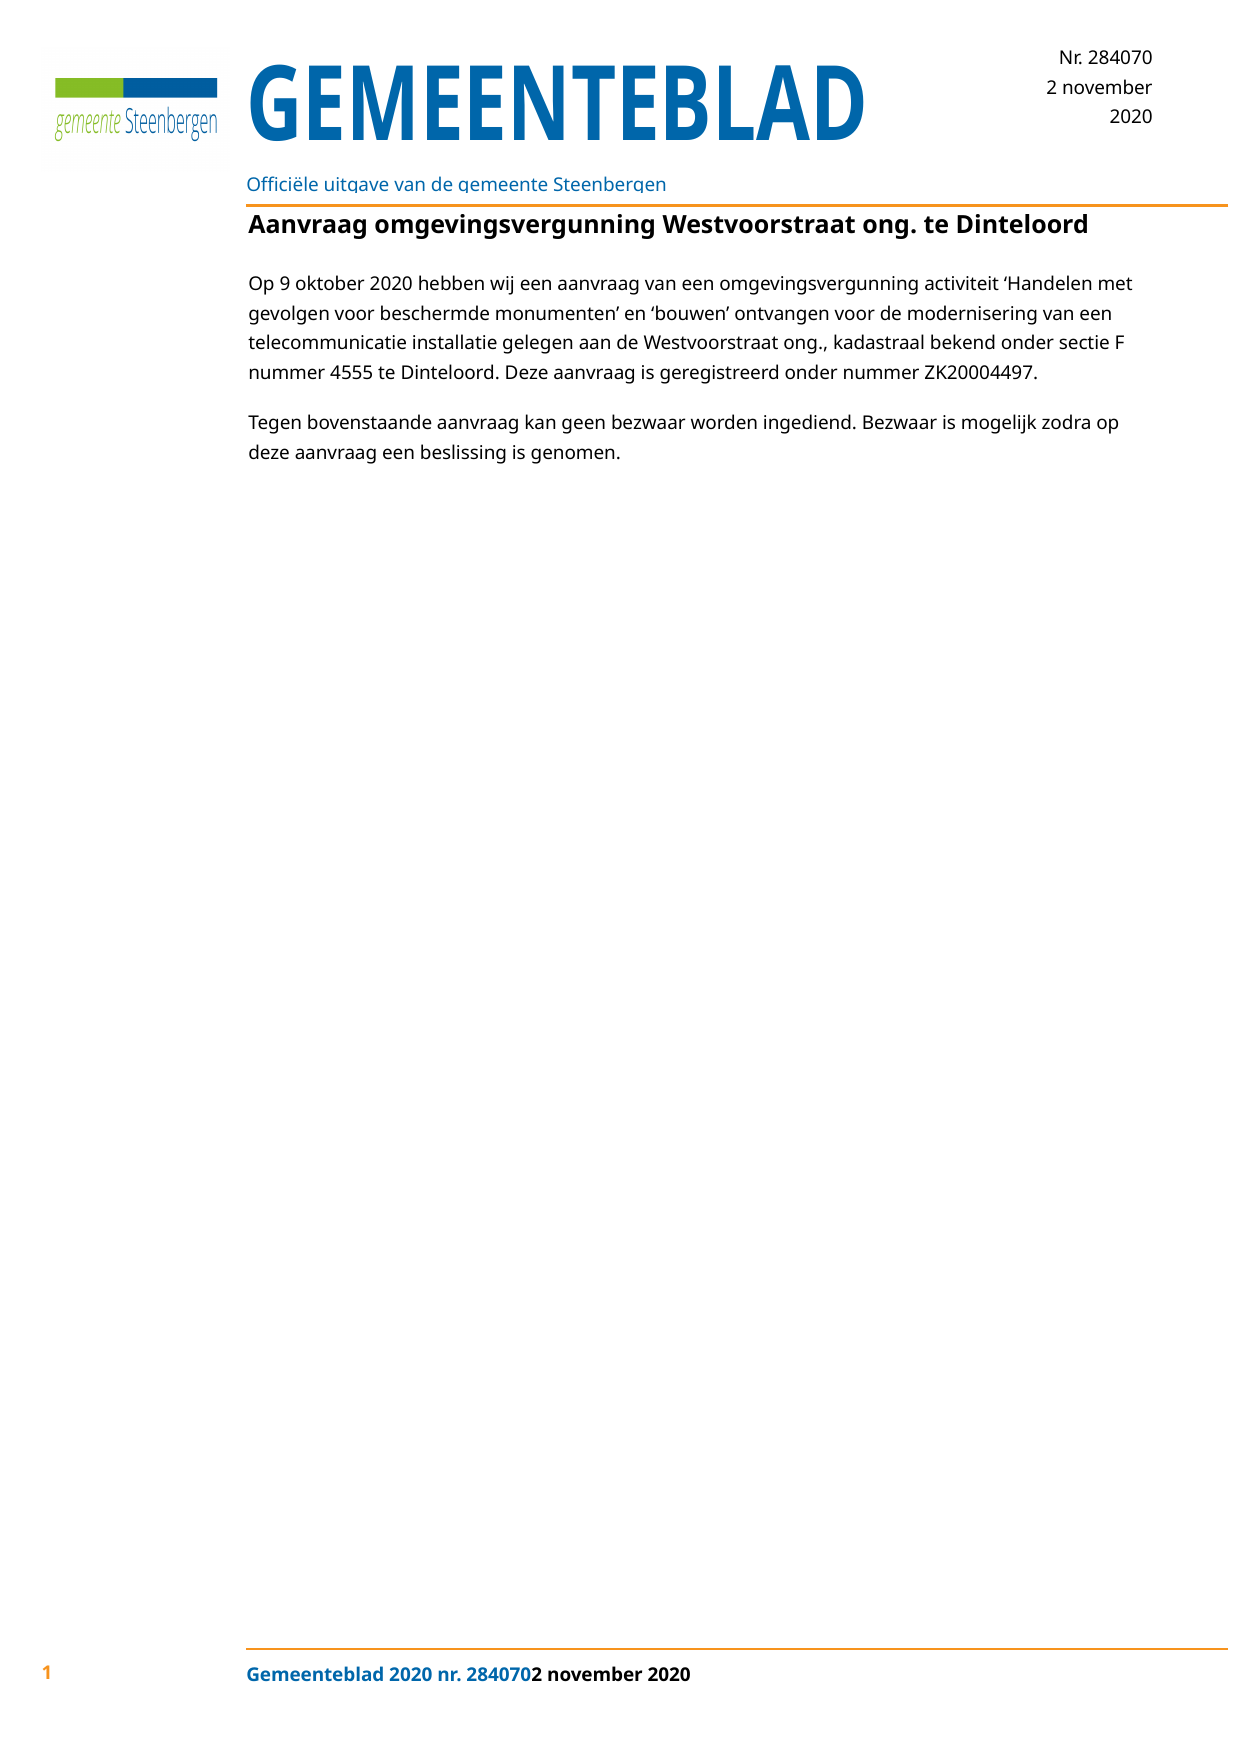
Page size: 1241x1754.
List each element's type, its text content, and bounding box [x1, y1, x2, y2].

text Aanvraag omgevingsvergunning Westvoorstraat ong. te Dinteloord [248, 207, 1152, 241]
text Op 9 oktober 2020 hebben wij een aanvraag van een omgevingsvergunning activiteit ‘Handelen met gevolgen voor beschermde monumenten’ en ‘bouwen’ ontvangen voor de modernisering van een telecommunicatie installatie gelegen aan de Westvoorstraat ong., kadastraal bekend onder sectie F nummer 4555 te Dinteloord. Deze aanvraag is geregistreerd onder nummer ZK20004497. [248, 270, 1152, 385]
text Tegen bovenstaande aanvraag kan geen bezwaar worden ingediend. Bezwaar is mogelijk zodra op deze aanvraag een beslissing is genomen. [248, 409, 1152, 465]
picture [41, 47, 231, 172]
